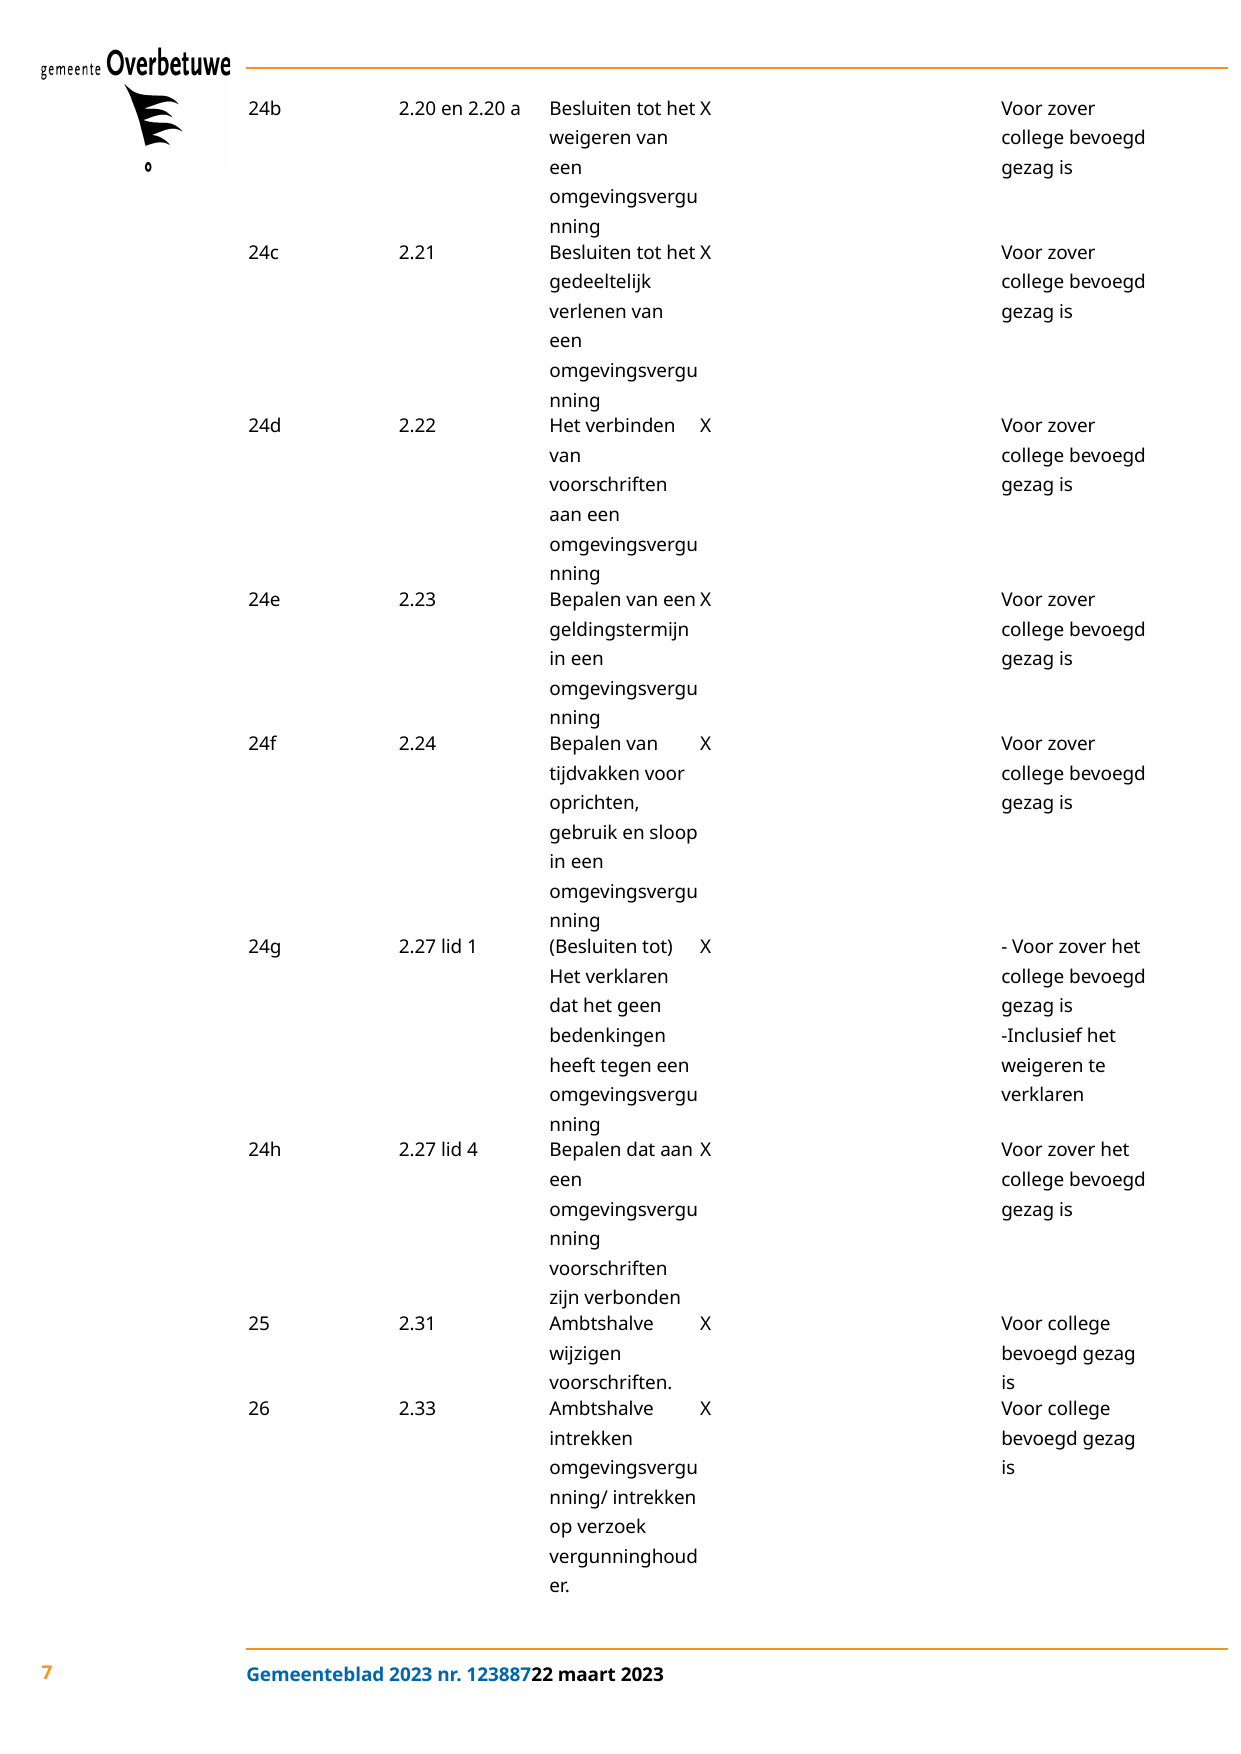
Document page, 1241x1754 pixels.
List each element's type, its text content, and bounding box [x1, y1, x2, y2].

table_cell Bepalen van een geldingstermijn in een omgevingsvergunning [549, 586, 700, 730]
table_cell [850, 239, 1001, 412]
table_cell 25 [248, 1310, 398, 1395]
table_cell 2.20 en 2.20 a [399, 95, 549, 239]
table_cell X [700, 1137, 850, 1310]
table_cell [850, 95, 1001, 239]
table_cell X [700, 586, 850, 730]
table_cell - Voor zover het college bevoegd gezag is -Inclusief het weigeren te verklaren [1001, 934, 1152, 1137]
table_cell X [700, 730, 850, 933]
table_cell Voor zover college bevoegd gezag is [1001, 95, 1152, 239]
table_cell 24d [248, 413, 398, 586]
table_cell 2.27 lid 4 [399, 1137, 549, 1310]
table_cell Voor zover college bevoegd gezag is [1001, 586, 1152, 730]
table_cell 2.31 [399, 1310, 549, 1395]
table_cell [850, 934, 1001, 1137]
table_cell Ambtshalve intrekken omgevingsvergunning/ intrekken op verzoek vergunninghouder. [549, 1395, 700, 1598]
table_cell 26 [248, 1395, 398, 1598]
table_cell 24e [248, 586, 398, 730]
table_cell [850, 1310, 1001, 1395]
table_cell Voor zover college bevoegd gezag is [1001, 413, 1152, 586]
picture [41, 47, 231, 172]
table_cell Ambtshalve wijzigen voorschriften. [549, 1310, 700, 1395]
table_cell 24f [248, 730, 398, 933]
table_cell Voor zover college bevoegd gezag is [1001, 239, 1152, 412]
table_cell 24g [248, 934, 398, 1137]
table_cell [850, 730, 1001, 933]
table_cell [850, 1137, 1001, 1310]
table_cell X [700, 1310, 850, 1395]
table_cell Het verbinden van voorschriften aan een omgevingsvergunning [549, 413, 700, 586]
table_cell X [700, 934, 850, 1137]
table_cell Voor zover het college bevoegd gezag is [1001, 1137, 1152, 1310]
table_cell Voor zover college bevoegd gezag is [1001, 730, 1152, 933]
table_cell 2.33 [399, 1395, 549, 1598]
table_cell Voor college bevoegd gezag is [1001, 1310, 1152, 1395]
table_cell Bepalen dat aan een omgevingsvergunning voorschriften zijn verbonden [549, 1137, 700, 1310]
table_cell 2.22 [399, 413, 549, 586]
table_cell Voor college bevoegd gezag is [1001, 1395, 1152, 1598]
table_cell (Besluiten tot) Het verklaren dat het geen bedenkingen heeft tegen een omgevingsvergunning [549, 934, 700, 1137]
table_cell Besluiten tot het weigeren van een omgevingsvergunning [549, 95, 700, 239]
table_cell Besluiten tot het gedeeltelijk verlenen van een omgevingsvergunning [549, 239, 700, 412]
table_cell 2.23 [399, 586, 549, 730]
table_cell [850, 586, 1001, 730]
table_cell X [700, 239, 850, 412]
table_cell 24c [248, 239, 398, 412]
table_cell [850, 413, 1001, 586]
table_cell 2.24 [399, 730, 549, 933]
table_cell 2.27 lid 1 [399, 934, 549, 1137]
table_cell Bepalen van tijdvakken voor oprichten, gebruik en sloop in een omgevingsvergunning [549, 730, 700, 933]
table_cell X [700, 413, 850, 586]
table_cell 24h [248, 1137, 398, 1310]
table_cell X [700, 95, 850, 239]
table_cell X [700, 1395, 850, 1598]
table_cell 2.21 [399, 239, 549, 412]
table_cell 24b [248, 95, 398, 239]
table_cell [850, 1395, 1001, 1598]
